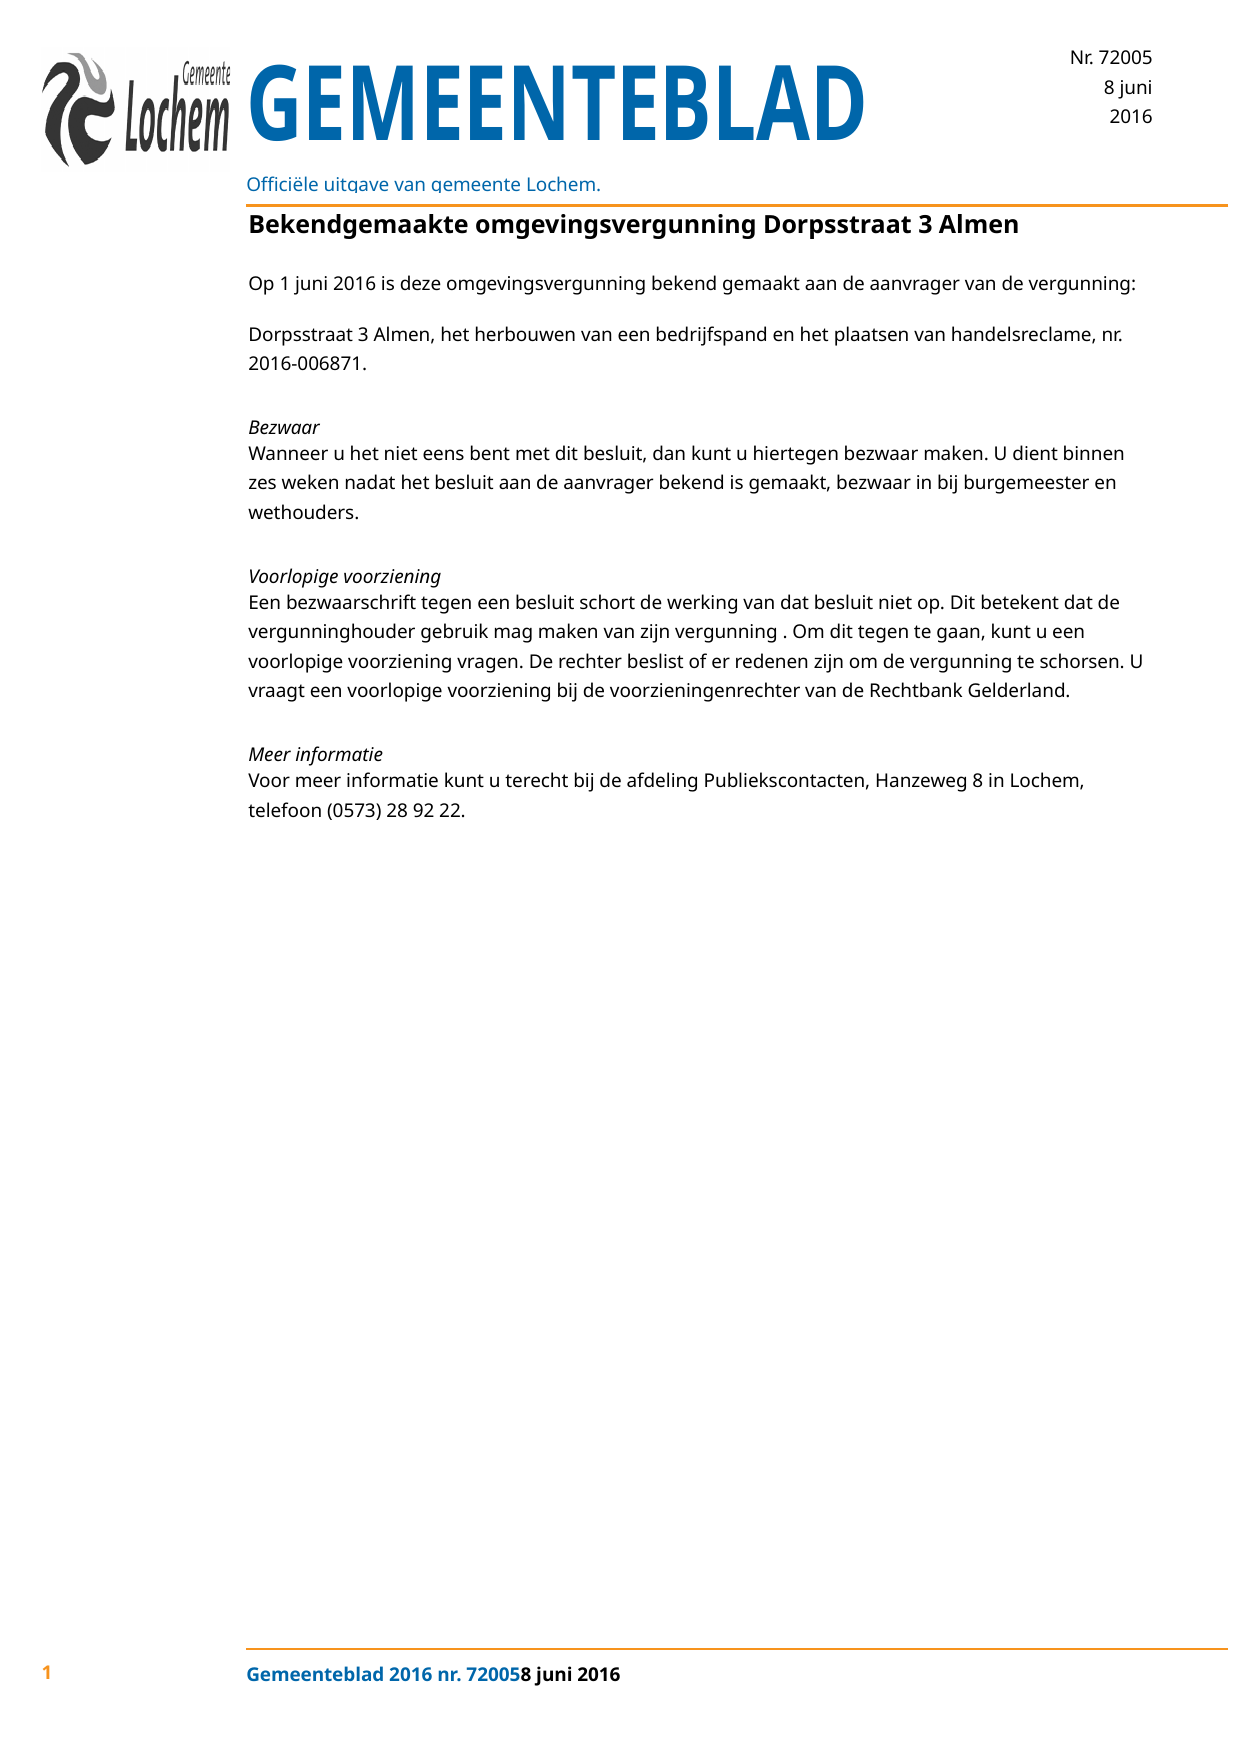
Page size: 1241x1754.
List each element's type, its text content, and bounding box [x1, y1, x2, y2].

text Wanneer u het niet eens bent met dit besluit, dan kunt u hiertegen bezwaar maken. U dient binnen zes weken nadat het besluit aan de aanvrager bekend is gemaakt, bezwaar in bij burgemeester en wethouders. [248, 440, 1152, 525]
text Meer informatie [248, 742, 1152, 767]
text Een bezwaarschrift tegen een besluit schort de werking van dat besluit niet op. Dit betekent dat de vergunninghouder gebruik mag maken van zijn vergunning . Om dit tegen te gaan, kunt u een voorlopige voorziening vragen. De rechter beslist of er redenen zijn om de vergunning te schorsen. U vraagt een voorlopige voorziening bij de voorzieningenrechter van de Rechtbank Gelderland. [248, 589, 1152, 703]
text Op 1 juni 2016 is deze omgevingsvergunning bekend gemaakt aan de aanvrager van de vergunning: [248, 270, 1152, 296]
text Voor meer informatie kunt u terecht bij de afdeling Publiekscontacten, Hanzeweg 8 in Lochem, telefoon (0573) 28 92 22. [248, 767, 1152, 823]
text Dorpsstraat 3 Almen, het herbouwen van een bedrijfspand en het plaatsen van handelsreclame, nr. 2016-006871. [248, 321, 1152, 376]
text Bekendgemaakte omgevingsvergunning Dorpsstraat 3 Almen [248, 207, 1152, 241]
text Bezwaar [248, 414, 1152, 440]
text Voorlopige voorziening [248, 563, 1152, 589]
picture [41, 47, 231, 172]
